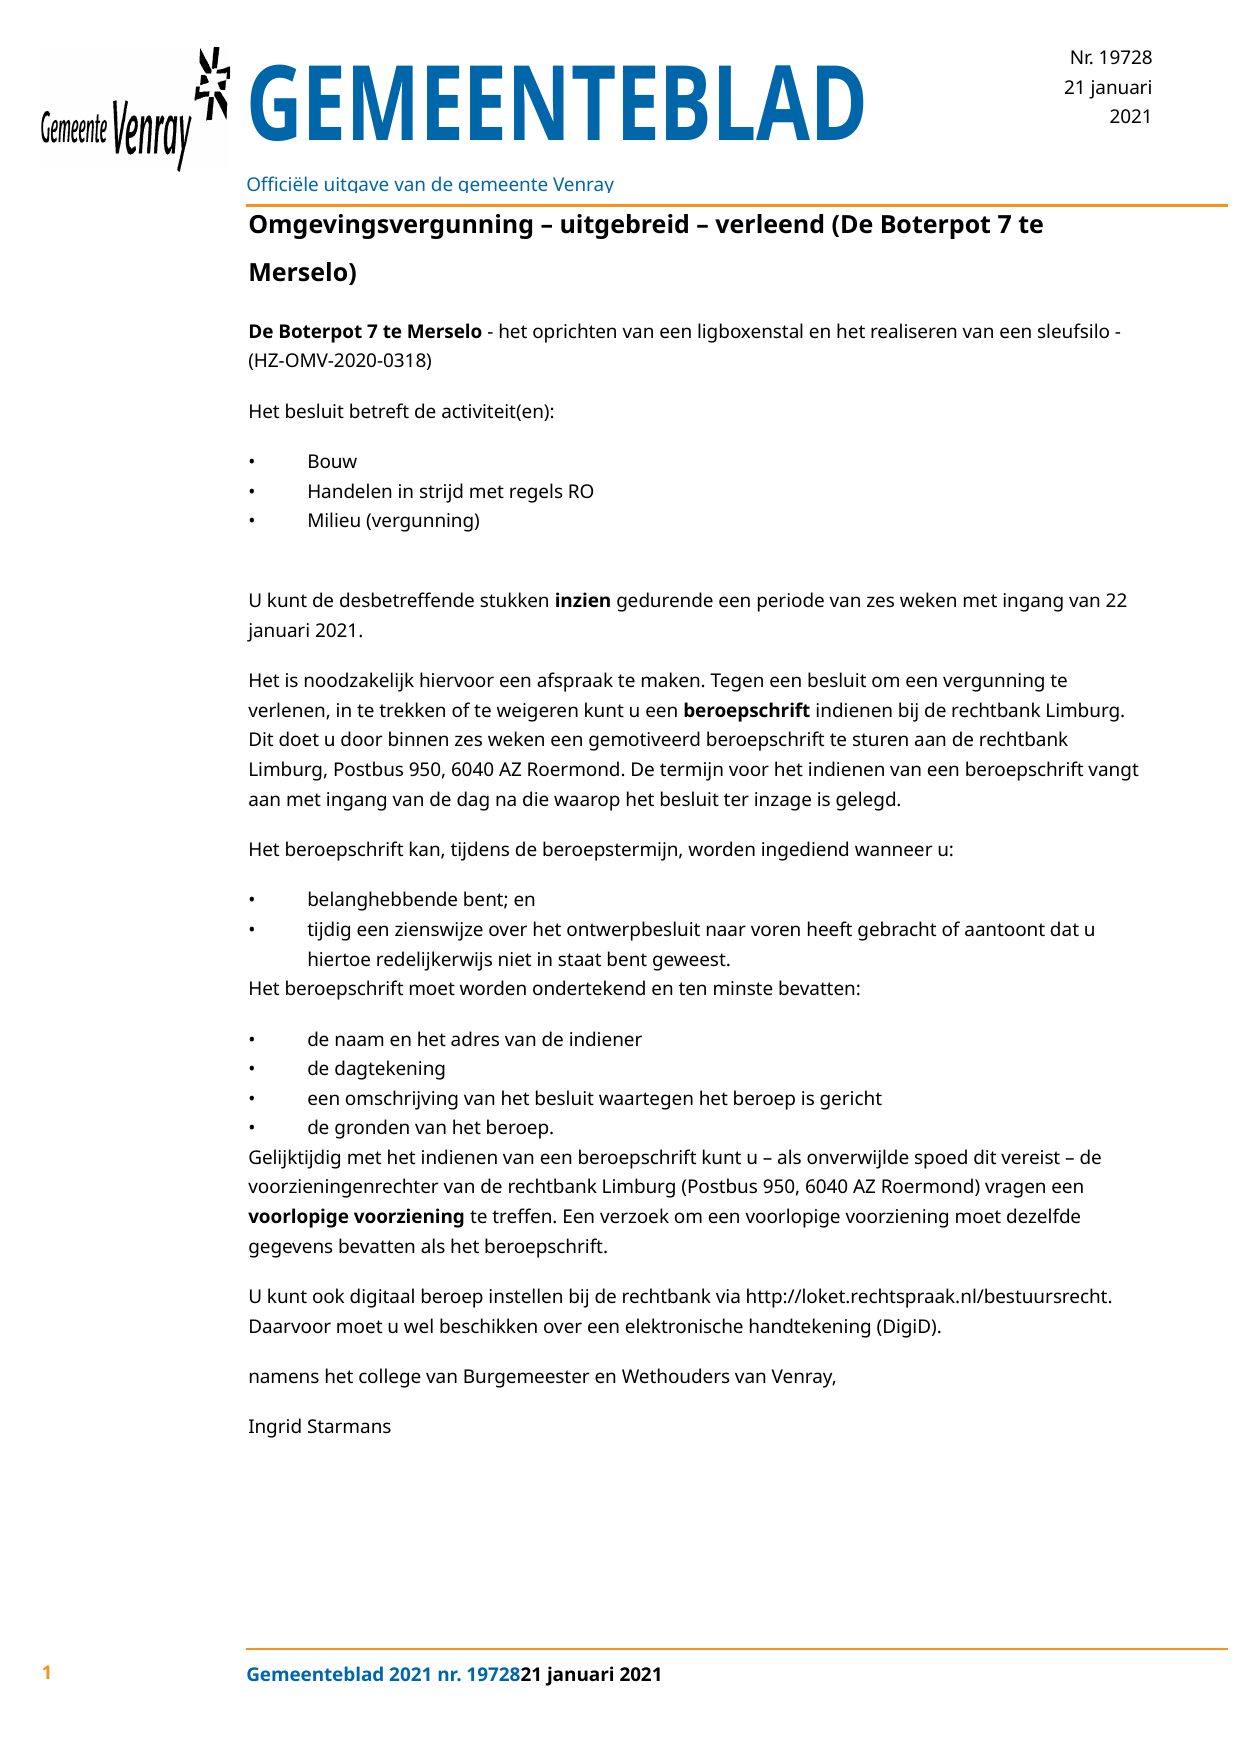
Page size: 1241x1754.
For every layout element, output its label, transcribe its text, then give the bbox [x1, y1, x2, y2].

text De Boterpot 7 te Merselo - het oprichten van een ligboxenstal en het realiseren van een sleufsilo - (HZ-OMV-2020-0318) [248, 318, 1152, 373]
list de naam en het adres van de indiener [248, 1026, 1152, 1052]
list de gronden van het beroep. [248, 1114, 1152, 1140]
list de dagtekening [248, 1055, 1152, 1081]
list belanghebbende bent; en [248, 887, 1152, 912]
text U kunt ook digitaal beroep instellen bij de rechtbank via http://loket.rechtspraak.nl/bestuursrecht. Daarvoor moet u wel beschikken over een elektronische handtekening (DigiD). [248, 1283, 1152, 1339]
text Het is noodzakelijk hiervoor een afspraak te maken. Tegen een besluit om een vergunning te verlenen, in te trekken of te weigeren kunt u een beroepschrift indienen bij de rechtbank Limburg. Dit doet u door binnen zes weken een gemotiveerd beroepschrift te sturen aan de rechtbank Limburg, Postbus 950, 6040 AZ Roermond. De termijn voor het indienen van een beroepschrift vangt aan met ingang van de dag na die waarop het besluit ter inzage is gelegd. [248, 667, 1152, 812]
text U kunt de desbetreffende stukken inzien gedurende een periode van zes weken met ingang van 22 januari 2021. [248, 587, 1152, 643]
text Ingrid Starmans [248, 1414, 1152, 1439]
list Bouw [248, 448, 1152, 474]
list een omschrijving van het besluit waartegen het beroep is gericht [248, 1085, 1152, 1111]
text Het beroepschrift moet worden ondertekend en ten minste bevatten: [248, 975, 1152, 1001]
picture [41, 47, 231, 172]
list Handelen in strijd met regels RO [248, 478, 1152, 504]
text Het beroepschrift kan, tijdens de beroepstermijn, worden ingediend wanneer u: [248, 836, 1152, 862]
text Omgevingsvergunning – uitgebreid – verleend (De Boterpot 7 te Merselo) [248, 207, 1152, 288]
list tijdig een zienswijze over het ontwerpbesluit naar voren heeft gebracht of aantoont dat u hiertoe redelijkerwijs niet in staat bent geweest. [248, 916, 1152, 972]
list Milieu (vergunning) [248, 507, 1152, 533]
text Het besluit betreft de activiteit(en): [248, 398, 1152, 424]
text namens het college van Burgemeester en Wethouders van Venray, [248, 1363, 1152, 1389]
text Gelijktijdig met het indienen van een beroepschrift kunt u – als onverwijlde spoed dit vereist – de voorzieningenrechter van de rechtbank Limburg (Postbus 950, 6040 AZ Roermond) vragen een voorlopige voorziening te treffen. Een verzoek om een voorlopige voorziening moet dezelfde gegevens bevatten als het beroepschrift. [248, 1144, 1152, 1259]
